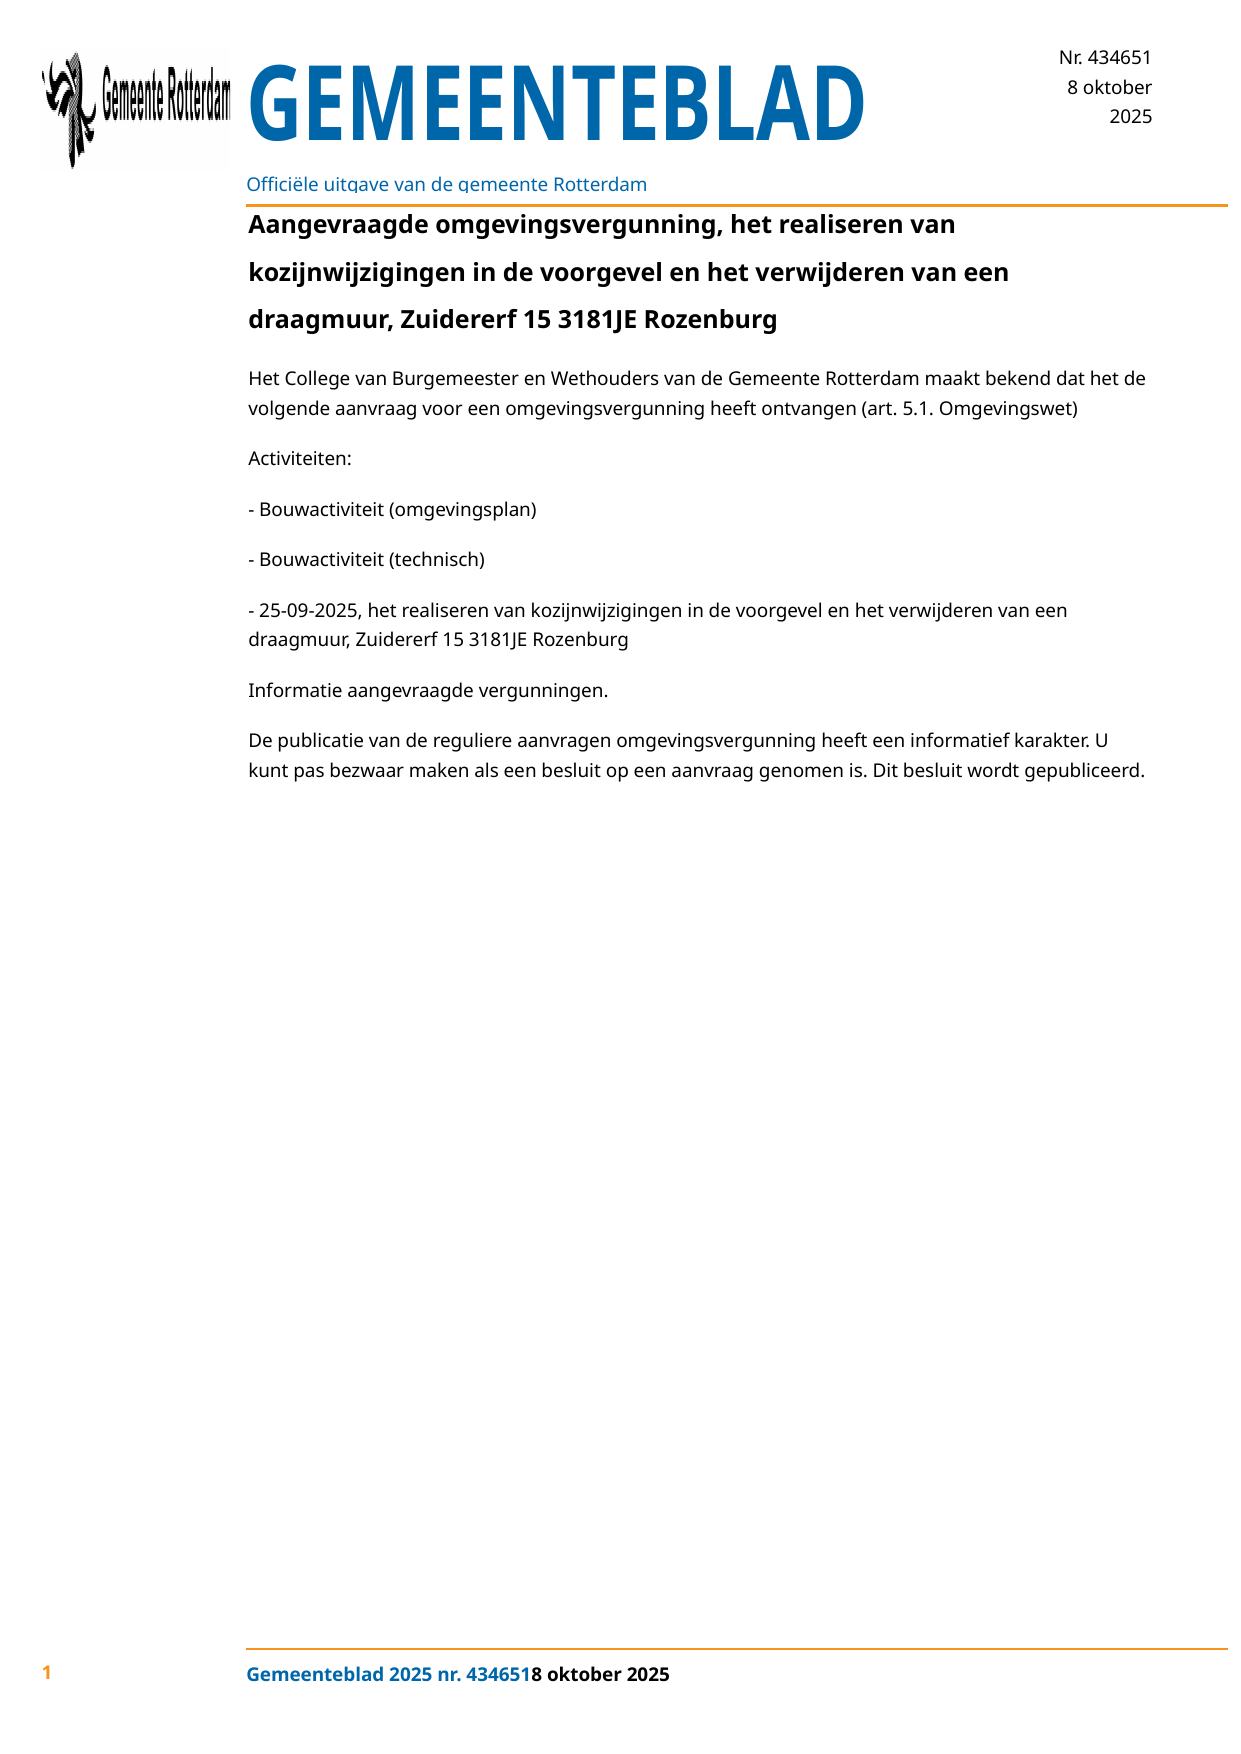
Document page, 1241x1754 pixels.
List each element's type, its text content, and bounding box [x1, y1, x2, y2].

picture [41, 47, 231, 172]
text Activiteiten: [248, 446, 1152, 471]
text Aangevraagde omgevingsvergunning, het realiseren van kozijnwijzigingen in de voorgevel en het verwijderen van een draagmuur, Zuidererf 15 3181JE Rozenburg [248, 207, 1152, 336]
text - 25-09-2025, het realiseren van kozijnwijzigingen in de voorgevel en het verwijderen van een draagmuur, Zuidererf 15 3181JE Rozenburg [248, 597, 1152, 652]
text - Bouwactiviteit (omgevingsplan) [248, 496, 1152, 522]
text De publicatie van de reguliere aanvragen omgevingsvergunning heeft een informatief karakter. U kunt pas bezwaar maken als een besluit op een aanvraag genomen is. Dit besluit wordt gepubliceerd. [248, 727, 1152, 782]
text Het College van Burgemeester en Wethouders van de Gemeente Rotterdam maakt bekend dat het de volgende aanvraag voor een omgevingsvergunning heeft ontvangen (art. 5.1. Omgevingswet) [248, 366, 1152, 421]
text - Bouwactiviteit (technisch) [248, 546, 1152, 572]
text Informatie aangevraagde vergunningen. [248, 677, 1152, 702]
